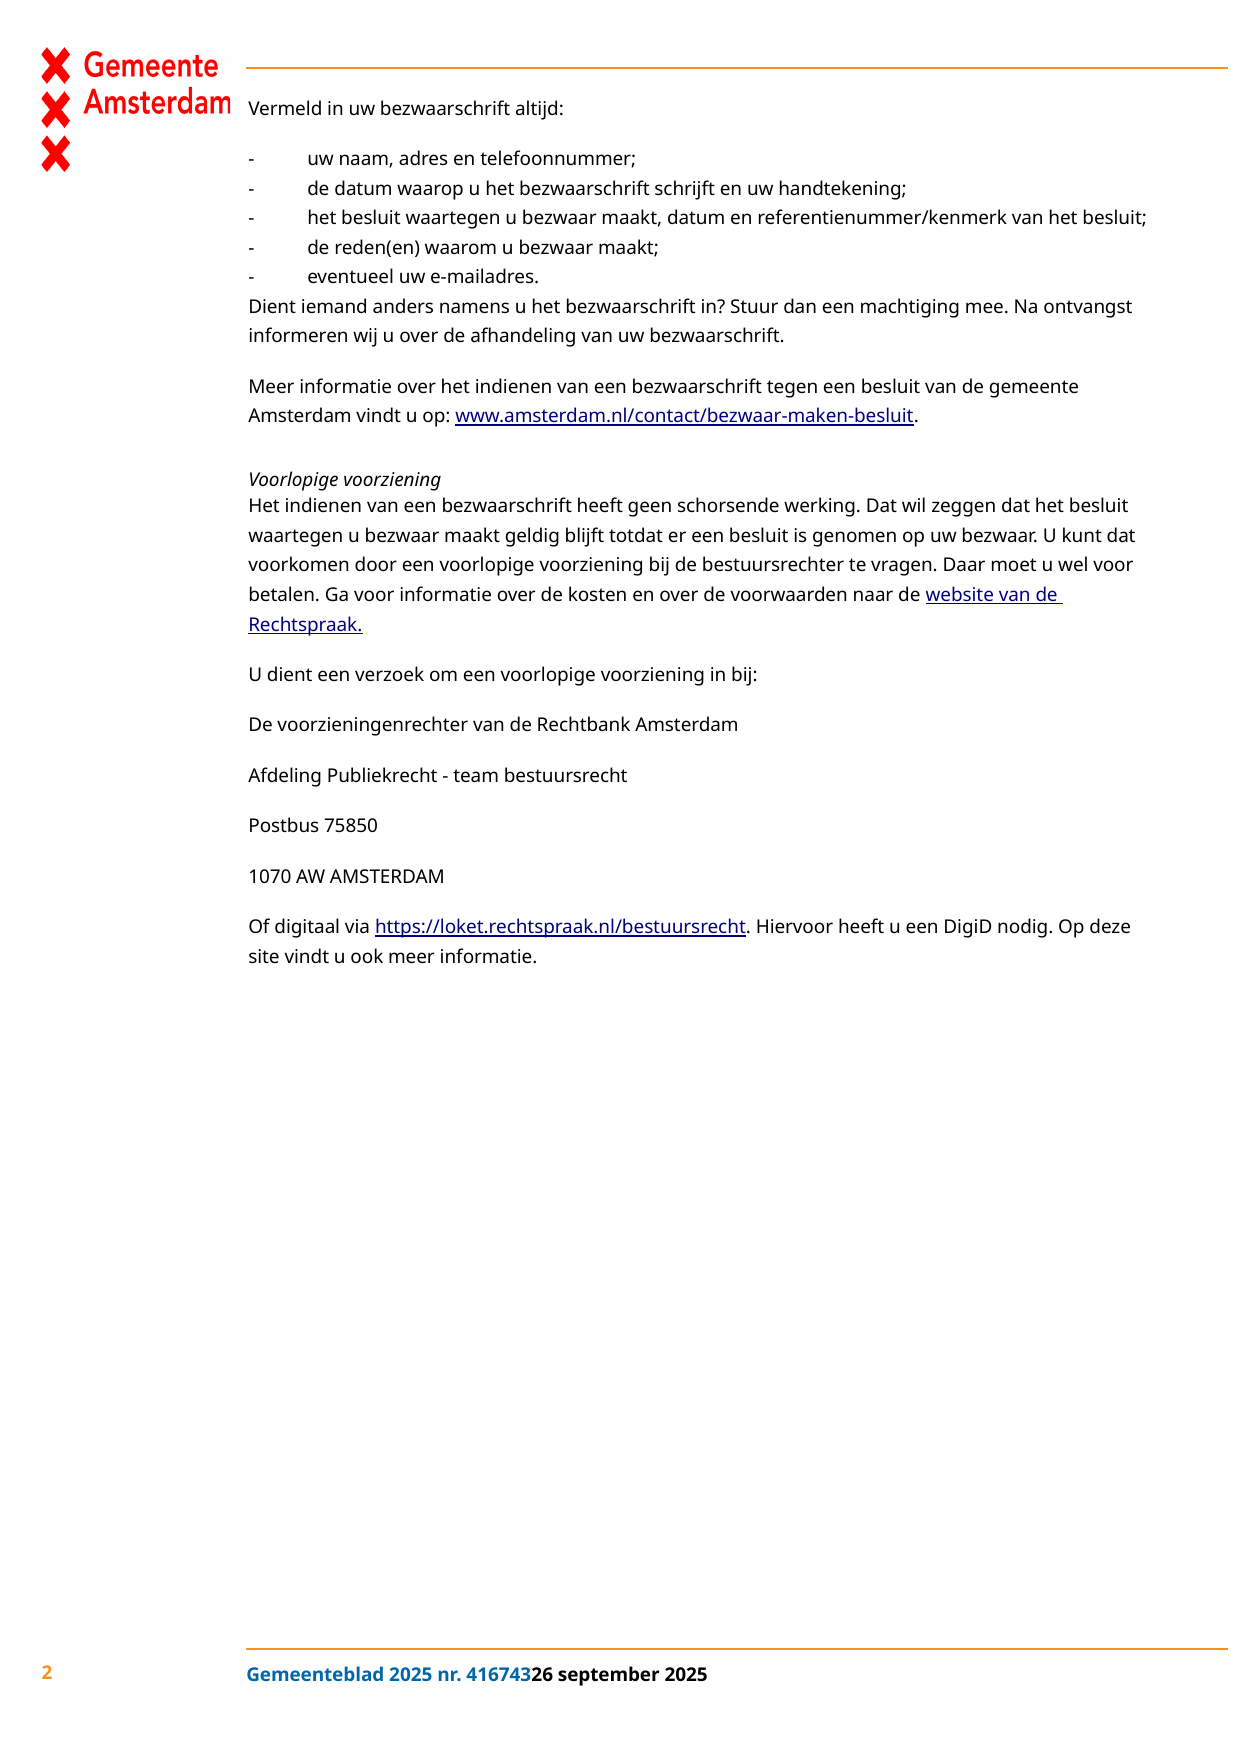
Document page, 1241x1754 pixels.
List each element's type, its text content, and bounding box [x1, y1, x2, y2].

text Voorlopige voorziening [248, 467, 1152, 492]
list de reden(en) waarom u bezwaar maakt; [248, 234, 1152, 260]
text Meer informatie over het indienen van een bezwaarschrift tegen een besluit van de gemeente Amsterdam vindt u op: www.amsterdam.nl/contact/bezwaar-maken-besluit. [248, 373, 1152, 428]
text Postbus 75850 [248, 812, 1152, 838]
list eventueel uw e-mailadres. [248, 263, 1152, 289]
text 1070 AW AMSTERDAM [248, 863, 1152, 888]
list de datum waarop u het bezwaarschrift schrijft en uw handtekening; [248, 175, 1152, 201]
text Vermeld in uw bezwaarschrift altijd: [248, 95, 1152, 121]
text Afdeling Publiekrecht - team bestuursrecht [248, 762, 1152, 788]
text Dient iemand anders namens u het bezwaarschrift in? Stuur dan een machtiging mee. Na ontvangst informeren wij u over de afhandeling van uw bezwaarschrift. [248, 293, 1152, 348]
text Of digitaal via https://loket.rechtspraak.nl/bestuursrecht. Hiervoor heeft u een DigiD nodig. Op deze site vindt u ook meer informatie. [248, 913, 1152, 968]
list uw naam, adres en telefoonnummer; [248, 145, 1152, 171]
text De voorzieningenrechter van de Rechtbank Amsterdam [248, 712, 1152, 737]
text Het indienen van een bezwaarschrift heeft geen schorsende werking. Dat wil zeggen dat het besluit waartegen u bezwaar maakt geldig blijft totdat er een besluit is genomen op uw bezwaar. U kunt dat voorkomen door een voorlopige voorziening bij de bestuursrechter te vragen. Daar moet u wel voor betalen. Ga voor informatie over de kosten en over de voorwaarden naar de website van de Rechtspraak. [248, 492, 1152, 636]
text U dient een verzoek om een voorlopige voorziening in bij: [248, 661, 1152, 687]
picture [41, 47, 231, 172]
list het besluit waartegen u bezwaar maakt, datum en referentienummer/kenmerk van het besluit; [248, 204, 1152, 230]
